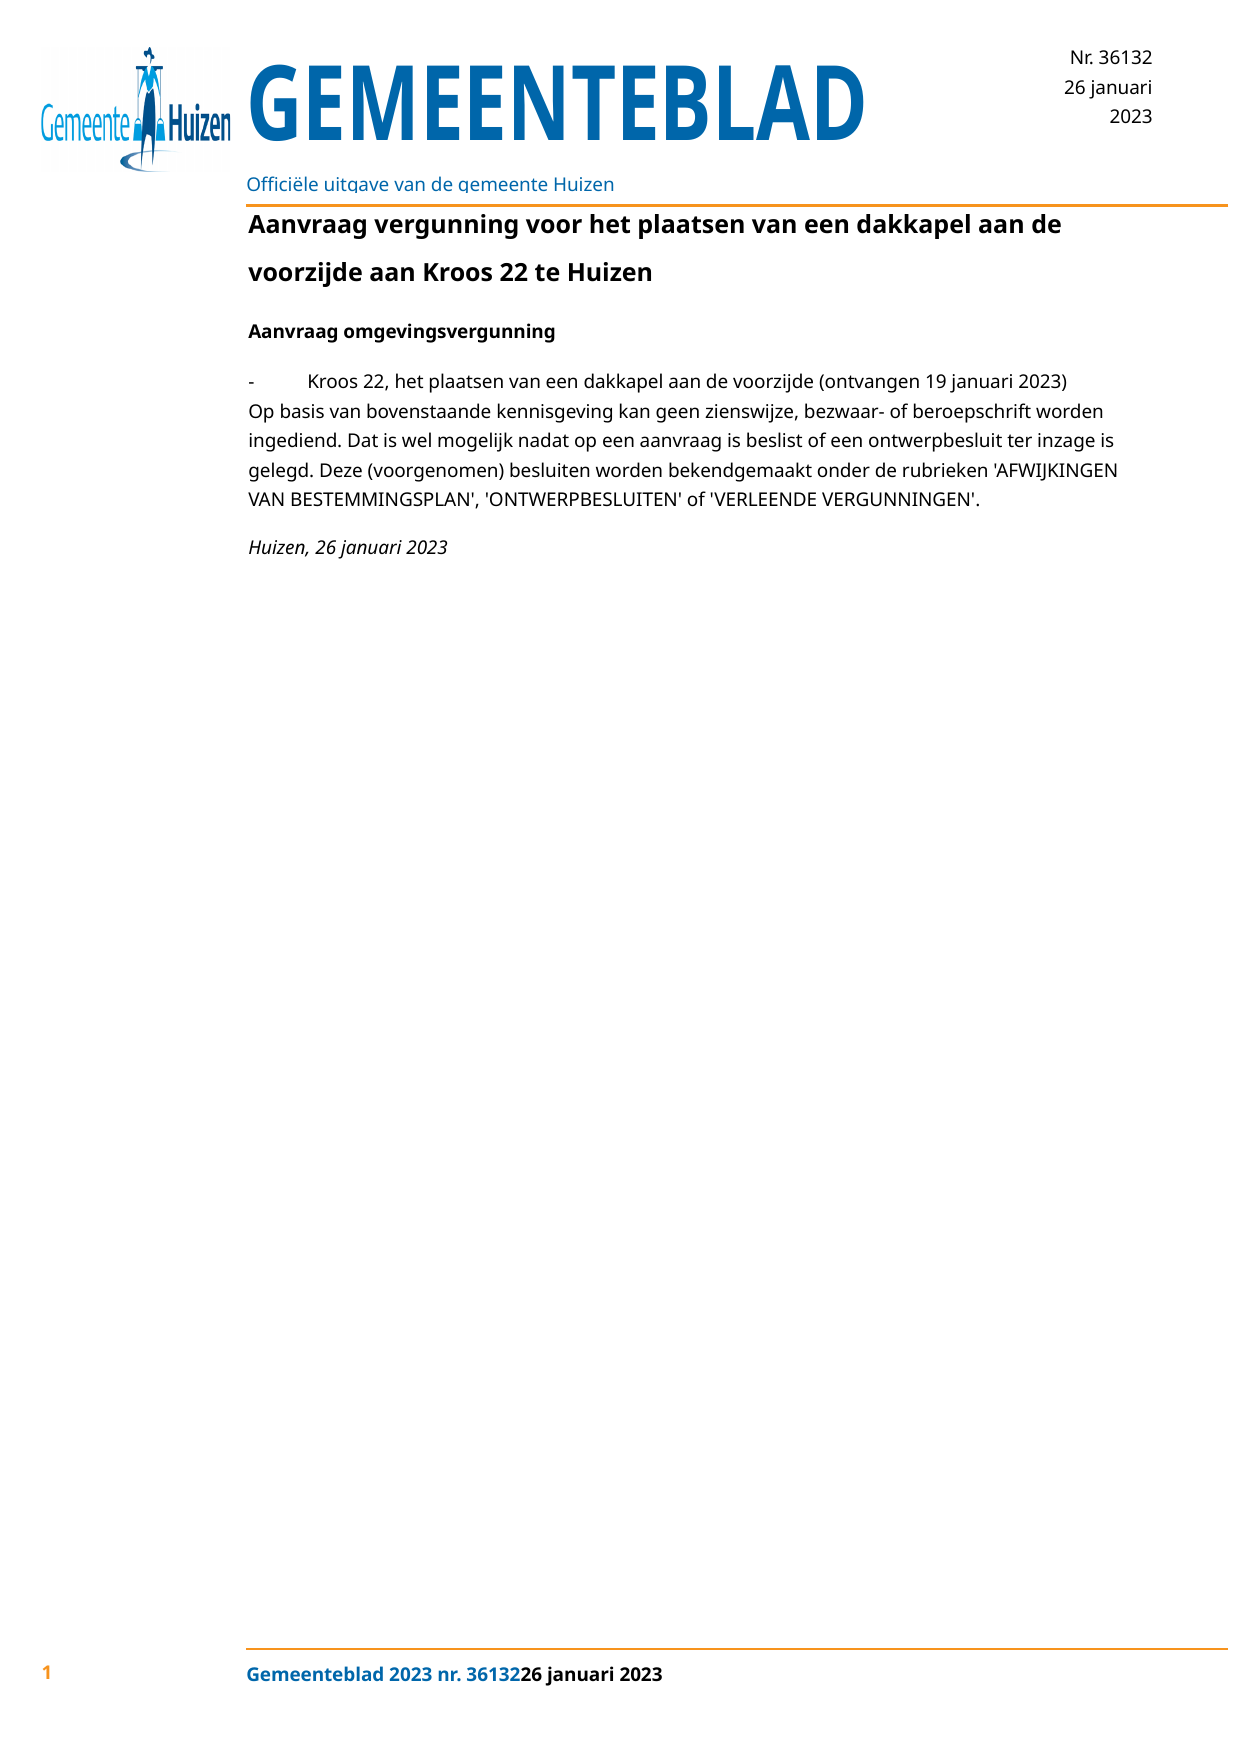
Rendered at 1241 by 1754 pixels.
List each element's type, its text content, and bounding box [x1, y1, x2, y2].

text Op basis van bovenstaande kennisgeving kan geen zienswijze, bezwaar- of beroepschrift worden ingediend. Dat is wel mogelijk nadat op een aanvraag is beslist of een ontwerpbesluit ter inzage is gelegd. Deze (voorgenomen) besluiten worden bekendgemaakt onder de rubrieken 'AFWIJKINGEN VAN BESTEMMINGSPLAN', 'ONTWERPBESLUITEN' of 'VERLEENDE VERGUNNINGEN'. [248, 398, 1152, 512]
picture [41, 47, 231, 172]
text Aanvraag vergunning voor het plaatsen van een dakkapel aan de voorzijde aan Kroos 22 te Huizen [248, 207, 1152, 288]
text Aanvraag omgevingsvergunning [248, 318, 1152, 344]
text Huizen, 26 januari 2023 [248, 534, 1152, 560]
list Kroos 22, het plaatsen van een dakkapel aan de voorzijde (ontvangen 19 januari 2023) [248, 368, 1152, 394]
